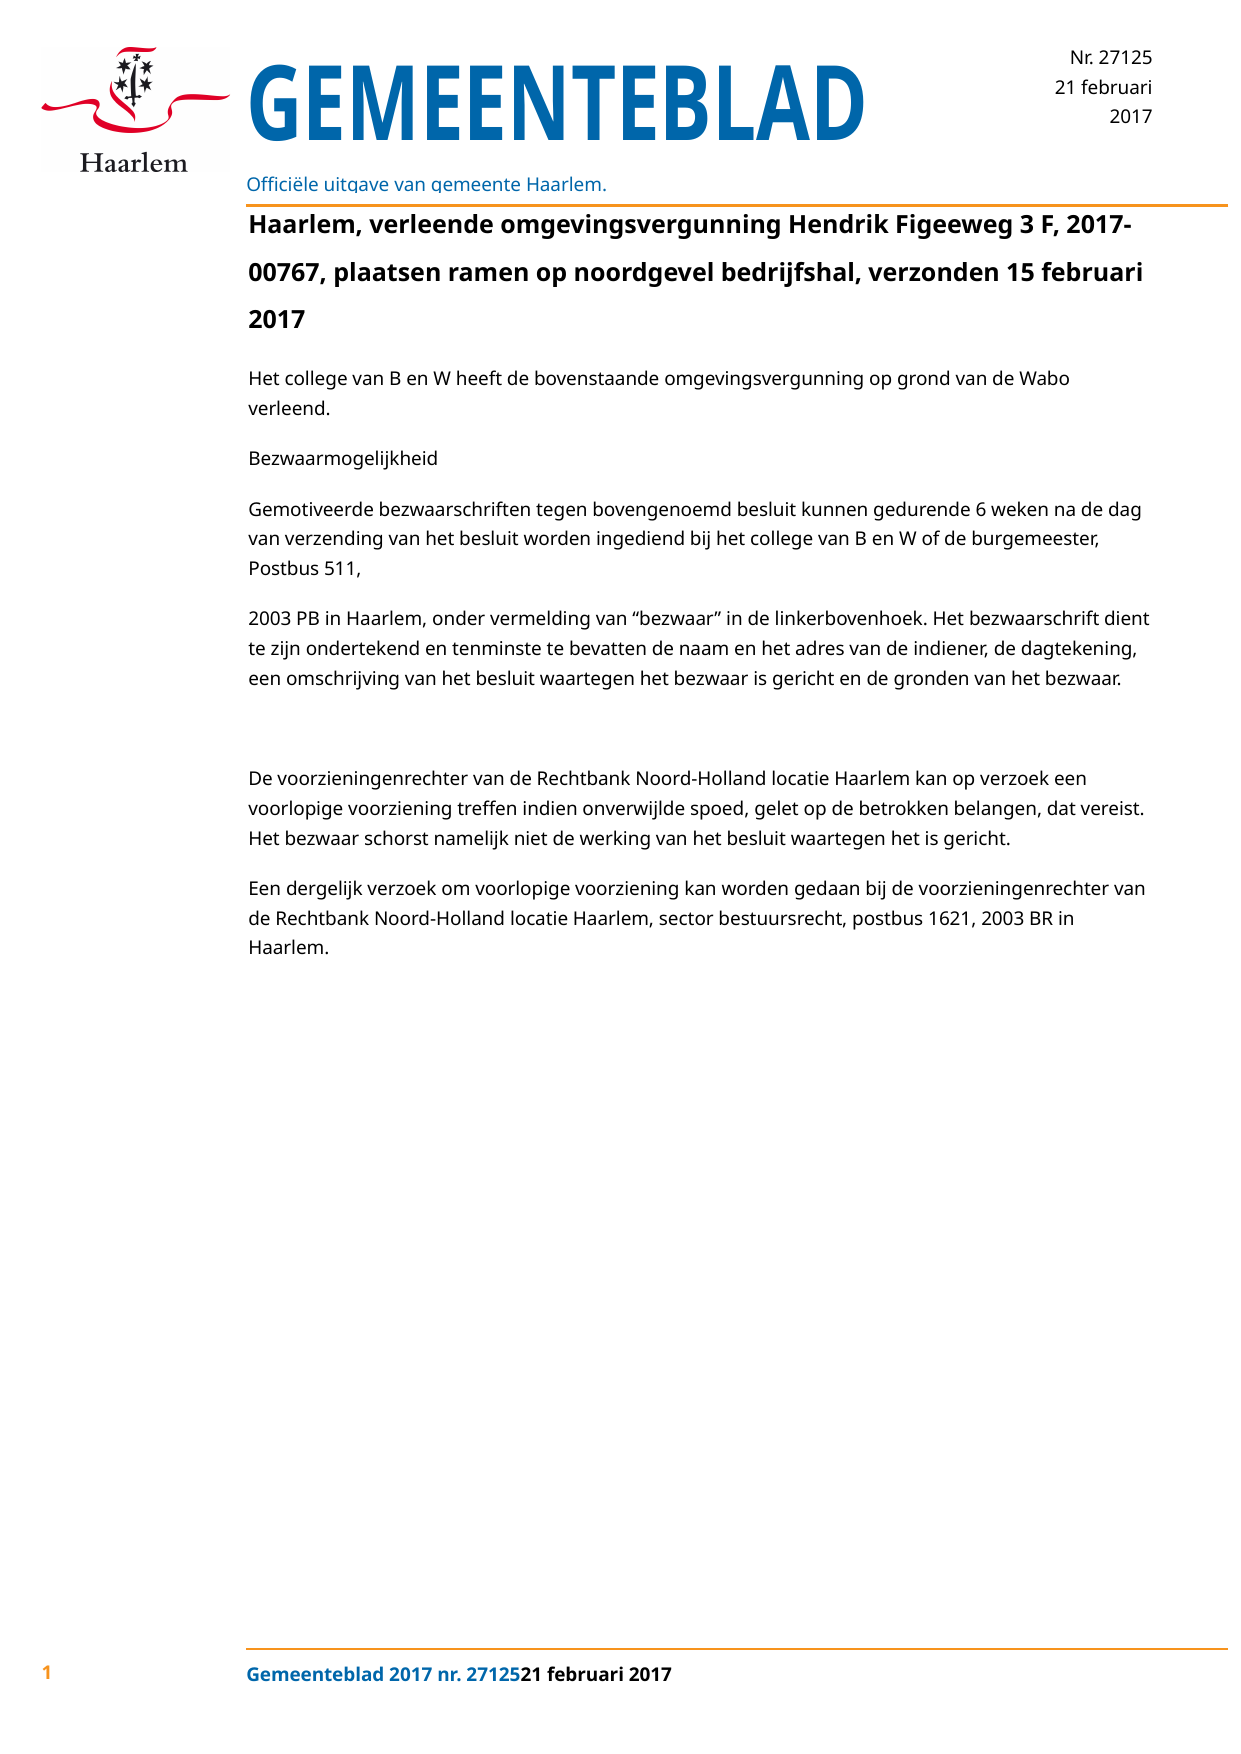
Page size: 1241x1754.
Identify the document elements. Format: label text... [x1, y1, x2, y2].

text Het college van B en W heeft de bovenstaande omgevingsvergunning op grond van de Wabo verleend. [248, 366, 1152, 421]
picture [41, 47, 231, 172]
text Gemotiveerde bezwaarschriften tegen bovengenoemd besluit kunnen gedurende 6 weken na de dag van verzending van het besluit worden ingediend bij het college van B en W of de burgemeester, Postbus 511, [248, 496, 1152, 581]
text De voorzieningenrechter van de Rechtbank Noord-Holland locatie Haarlem kan op verzoek een voorlopige voorziening treffen indien onverwijlde spoed, gelet op de betrokken belangen, dat vereist. Het bezwaar schorst namelijk niet de werking van het besluit waartegen het is gericht. [248, 766, 1152, 850]
text Haarlem, verleende omgevingsvergunning Hendrik Figeeweg 3 F, 2017-00767, plaatsen ramen op noordgevel bedrijfshal, verzonden 15 februari 2017 [248, 207, 1152, 336]
text 2003 PB in Haarlem, onder vermelding van “bezwaar” in de linkerbovenhoek. Het bezwaarschrift dient te zijn ondertekend en tenminste te bevatten de naam en het adres van de indiener, de dagtekening, een omschrijving van het besluit waartegen het bezwaar is gericht en de gronden van het bezwaar. [248, 606, 1152, 690]
text Een dergelijk verzoek om voorlopige voorziening kan worden gedaan bij de voorzieningenrechter van de Rechtbank Noord-Holland locatie Haarlem, sector bestuursrecht, postbus 1621, 2003 BR in Haarlem. [248, 875, 1152, 960]
text Bezwaarmogelijkheid [248, 446, 1152, 471]
